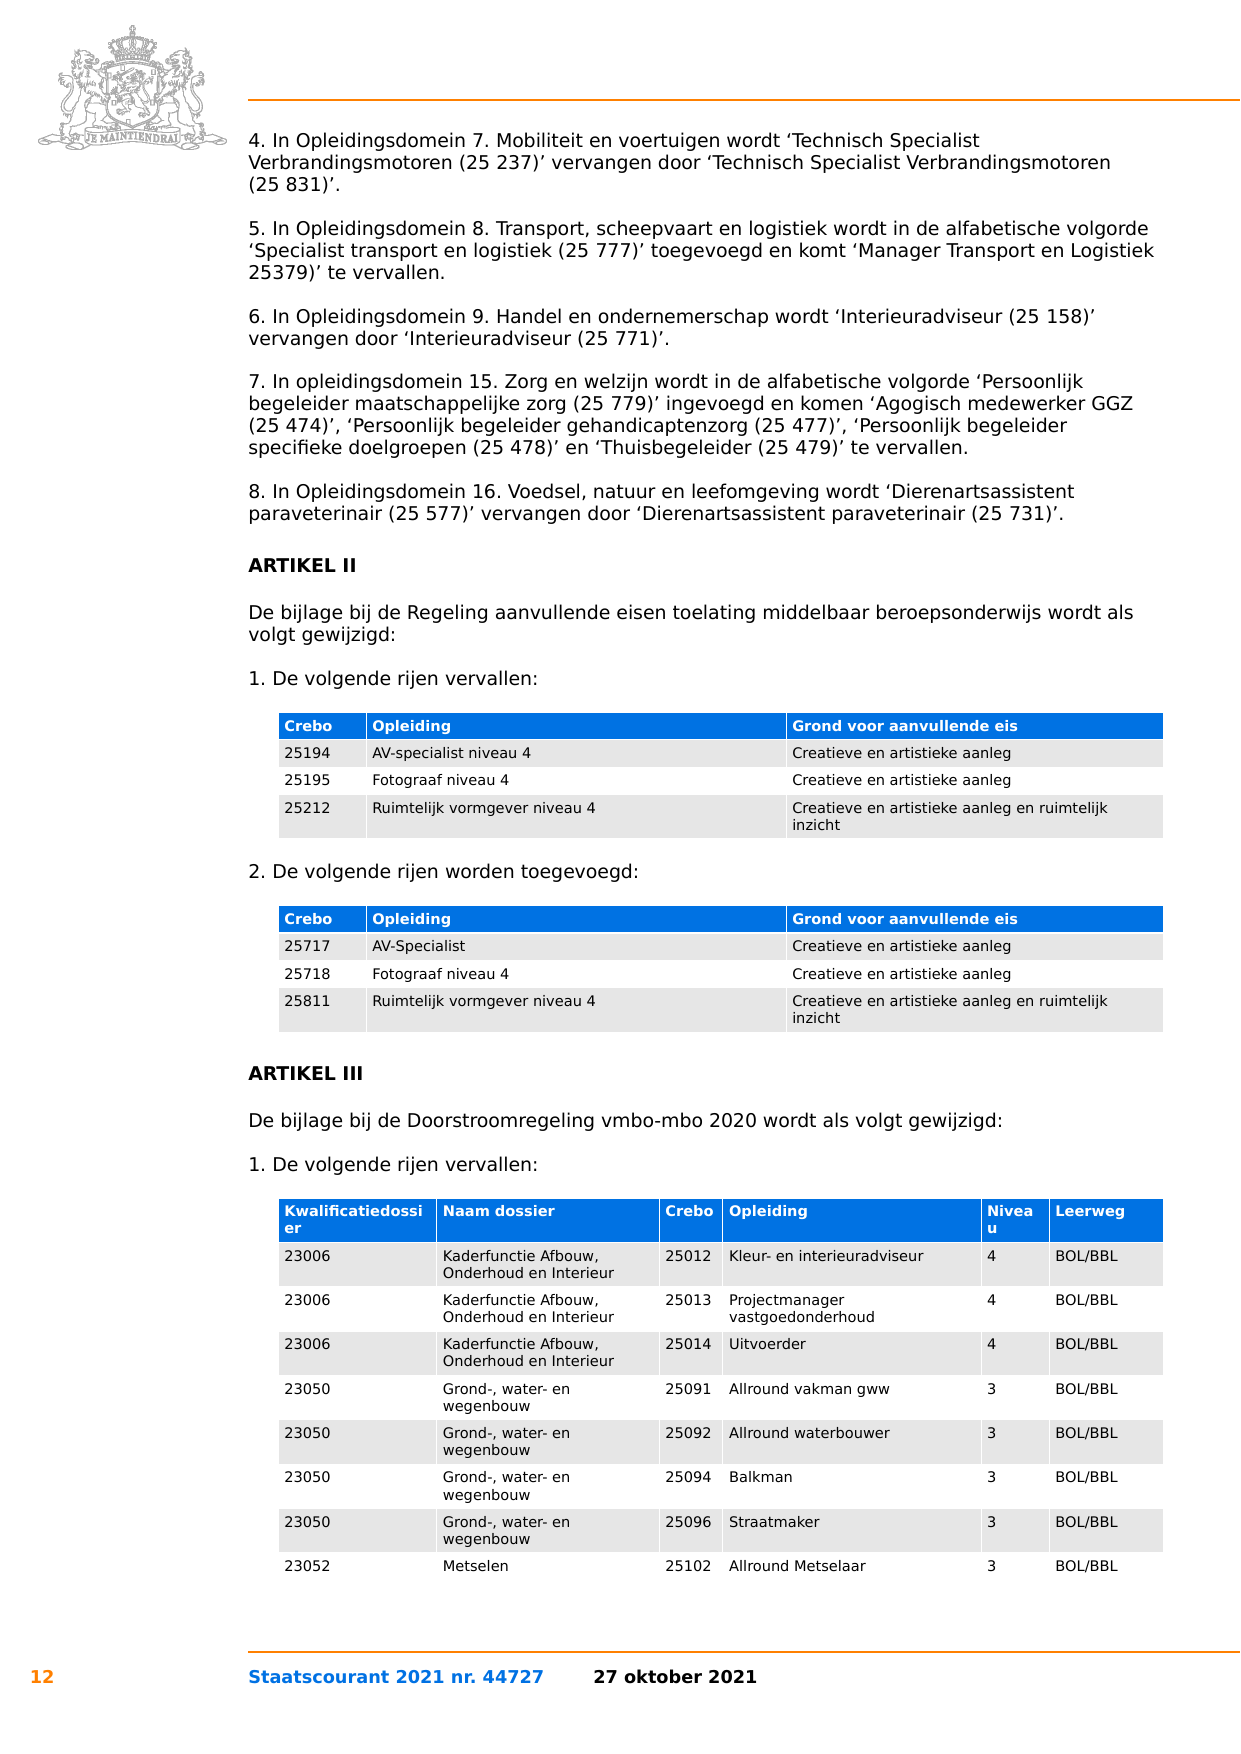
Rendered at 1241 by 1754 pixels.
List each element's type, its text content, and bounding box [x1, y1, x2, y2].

table_cell Straatmaker [723, 1509, 981, 1552]
table_cell AV-specialist niveau 4 [367, 740, 786, 767]
text 2. De volgende rijen worden toegevoegd: [248, 861, 1163, 883]
subtitle ARTIKEL II [248, 555, 1163, 577]
picture [38, 25, 227, 150]
table_cell 25096 [660, 1509, 722, 1552]
table_header Niveau [982, 1199, 1049, 1242]
table_cell Kleur- en interieuradviseur [723, 1243, 981, 1286]
table_cell 25013 [660, 1287, 722, 1331]
table_cell 23050 [279, 1509, 436, 1552]
table_cell Creatieve en artistieke aanleg en ruimtelijk inzicht [787, 795, 1163, 838]
table_cell 3 [982, 1509, 1049, 1552]
table_cell Kaderfunctie Afbouw, Onderhoud en Interieur [437, 1332, 659, 1375]
table_cell Grond-, water- en wegenbouw [437, 1420, 659, 1464]
table_cell 25094 [660, 1465, 722, 1508]
table_cell 23050 [279, 1376, 436, 1419]
table_cell 23052 [279, 1554, 436, 1580]
table_cell AV-Specialist [367, 934, 786, 960]
table_cell Creatieve en artistieke aanleg [787, 961, 1163, 987]
table_cell 4 [982, 1243, 1049, 1286]
table_cell 25194 [279, 740, 366, 767]
table_cell BOL/BBL [1050, 1554, 1163, 1580]
table_cell 25195 [279, 768, 366, 794]
table_cell Metselen [437, 1554, 659, 1580]
table_cell BOL/BBL [1050, 1420, 1163, 1464]
table_cell Fotograaf niveau 4 [367, 961, 786, 987]
table_cell Kaderfunctie Afbouw, Onderhoud en Interieur [437, 1243, 659, 1286]
table_header Leerweg [1050, 1199, 1163, 1242]
table_cell Creatieve en artistieke aanleg [787, 768, 1163, 794]
table_cell 3 [982, 1420, 1049, 1464]
table_cell 25012 [660, 1243, 722, 1286]
table_cell Grond-, water- en wegenbouw [437, 1376, 659, 1419]
table_cell Balkman [723, 1465, 981, 1508]
table_cell Grond-, water- en wegenbouw [437, 1465, 659, 1508]
table_cell Uitvoerder [723, 1332, 981, 1375]
table_header Naam dossier [437, 1199, 659, 1242]
table_cell 23050 [279, 1465, 436, 1508]
table_cell Projectmanager vastgoedonderhoud [723, 1287, 981, 1331]
table_cell 4 [982, 1287, 1049, 1331]
table_cell Ruimtelijk vormgever niveau 4 [367, 988, 786, 1032]
table_header Kwalificatiedossier [279, 1199, 436, 1242]
table_cell 25717 [279, 934, 366, 960]
table_cell Grond-, water- en wegenbouw [437, 1509, 659, 1552]
table_cell Allround Metselaar [723, 1554, 981, 1580]
text 6. In Opleidingsdomein 9. Handel en ondernemerschap wordt ‘Interieuradviseur (25 158)’ vervangen door ‘Interieuradviseur (25 771)’. [248, 306, 1163, 349]
table_cell 25091 [660, 1376, 722, 1419]
table_cell BOL/BBL [1050, 1376, 1163, 1419]
table_header Crebo [279, 713, 366, 739]
table_cell 23006 [279, 1287, 436, 1331]
table_header Opleiding [367, 713, 786, 739]
table_cell BOL/BBL [1050, 1465, 1163, 1508]
table_cell 23006 [279, 1332, 436, 1375]
table_header Opleiding [367, 906, 786, 932]
table_cell 23050 [279, 1420, 436, 1464]
table_cell 25102 [660, 1554, 722, 1580]
subtitle ARTIKEL III [248, 1063, 1163, 1085]
table_cell BOL/BBL [1050, 1243, 1163, 1286]
table_cell Creatieve en artistieke aanleg en ruimtelijk inzicht [787, 988, 1163, 1032]
table_cell BOL/BBL [1050, 1332, 1163, 1375]
table_cell 3 [982, 1554, 1049, 1580]
text 4. In Opleidingsdomein 7. Mobiliteit en voertuigen wordt ‘Technisch Specialist Verbrandingsmotoren (25 237)’ vervangen door ‘Technisch Specialist Verbrandingsmotoren (25 831)’. [248, 130, 1163, 196]
table_header Crebo [279, 906, 366, 932]
text 8. In Opleidingsdomein 16. Voedsel, natuur en leefomgeving wordt ‘Dierenartsassistent paraveterinair (25 577)’ vervangen door ‘Dierenartsassistent paraveterinair (25 731)’. [248, 481, 1163, 525]
table_cell 23006 [279, 1243, 436, 1286]
text De bijlage bij de Doorstroomregeling vmbo-mbo 2020 wordt als volgt gewijzigd: [248, 1110, 1163, 1132]
table_cell 25014 [660, 1332, 722, 1375]
table_cell Kaderfunctie Afbouw, Onderhoud en Interieur [437, 1287, 659, 1331]
text 1. De volgende rijen vervallen: [248, 1153, 1163, 1176]
table_header Opleiding [723, 1199, 981, 1242]
table_cell Allround waterbouwer [723, 1420, 981, 1464]
table_cell BOL/BBL [1050, 1287, 1163, 1331]
table_cell Allround vakman gww [723, 1376, 981, 1419]
text 7. In opleidingsdomein 15. Zorg en welzijn wordt in de alfabetische volgorde ‘Persoonlijk begeleider maatschappelijke zorg (25 779)’ ingevoegd en komen ‘Agogisch medewerker GGZ (25 474)’, ‘Persoonlijk begeleider gehandicaptenzorg (25 477)’, ‘Persoonlijk begeleider specifieke doelgroepen (25 478)’ en ‘Thuisbegeleider (25 479)’ te vervallen. [248, 371, 1163, 459]
table_cell 3 [982, 1465, 1049, 1508]
table_cell 25811 [279, 988, 366, 1032]
table_header Grond voor aanvullende eis [787, 906, 1163, 932]
table_cell BOL/BBL [1050, 1509, 1163, 1552]
text 5. In Opleidingsdomein 8. Transport, scheepvaart en logistiek wordt in de alfabetische volgorde ‘Specialist transport en logistiek (25 777)’ toegevoegd en komt ‘Manager Transport en Logistiek 25379)’ te vervallen. [248, 218, 1163, 284]
table_header Grond voor aanvullende eis [787, 713, 1163, 739]
table_cell 4 [982, 1332, 1049, 1375]
table_cell 25092 [660, 1420, 722, 1464]
table_cell 3 [982, 1376, 1049, 1419]
table_cell 25212 [279, 795, 366, 838]
text De bijlage bij de Regeling aanvullende eisen toelating middelbaar beroepsonderwijs wordt als volgt gewijzigd: [248, 602, 1163, 646]
table_cell Fotograaf niveau 4 [367, 768, 786, 794]
table_header Crebo [660, 1199, 722, 1242]
table_cell Creatieve en artistieke aanleg [787, 934, 1163, 960]
table_cell Ruimtelijk vormgever niveau 4 [367, 795, 786, 838]
text 1. De volgende rijen vervallen: [248, 668, 1163, 690]
table_cell 25718 [279, 961, 366, 987]
table_cell Creatieve en artistieke aanleg [787, 740, 1163, 767]
